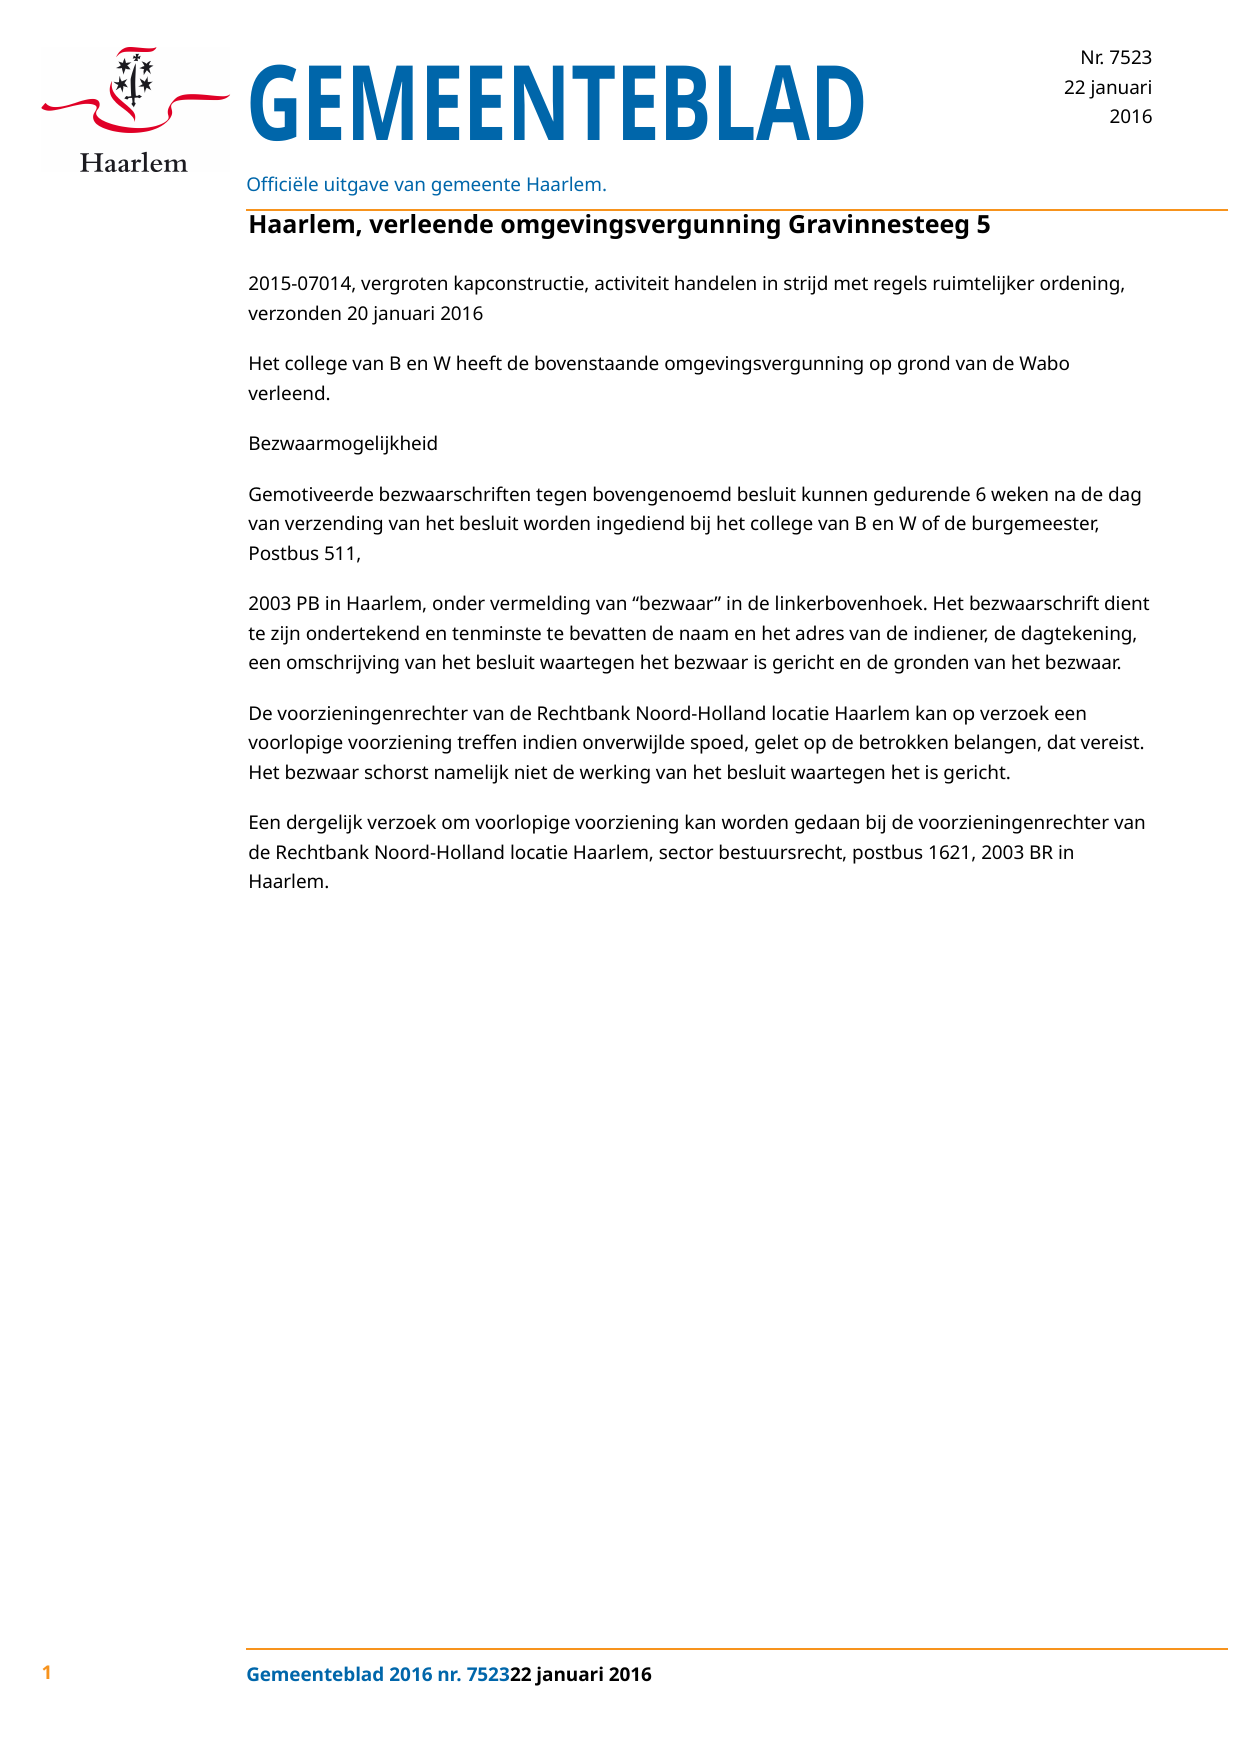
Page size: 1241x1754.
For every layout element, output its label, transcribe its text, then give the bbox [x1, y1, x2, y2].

text Gemotiveerde bezwaarschriften tegen bovengenoemd besluit kunnen gedurende 6 weken na de dag van verzending van het besluit worden ingediend bij het college van B en W of de burgemeester, Postbus 511, [248, 481, 1152, 566]
picture [41, 47, 231, 172]
text Het college van B en W heeft de bovenstaande omgevingsvergunning op grond van de Wabo verleend. [248, 350, 1152, 406]
text 2015-07014, vergroten kapconstructie, activiteit handelen in strijd met regels ruimtelijker ordening, verzonden 20 januari 2016 [248, 270, 1152, 326]
text Haarlem, verleende omgevingsvergunning Gravinnesteeg 5 [248, 211, 1152, 241]
text De voorzieningenrechter van de Rechtbank Noord-Holland locatie Haarlem kan op verzoek een voorlopige voorziening treffen indien onverwijlde spoed, gelet op de betrokken belangen, dat vereist. Het bezwaar schorst namelijk niet de werking van het besluit waartegen het is gericht. [248, 700, 1152, 785]
text Bezwaarmogelijkheid [248, 430, 1152, 456]
text Een dergelijk verzoek om voorlopige voorziening kan worden gedaan bij de voorzieningenrechter van de Rechtbank Noord-Holland locatie Haarlem, sector bestuursrecht, postbus 1621, 2003 BR in Haarlem. [248, 809, 1152, 894]
text 2003 PB in Haarlem, onder vermelding van “bezwaar” in de linkerbovenhoek. Het bezwaarschrift dient te zijn ondertekend en tenminste te bevatten de naam en het adres van de indiener, de dagtekening, een omschrijving van het besluit waartegen het bezwaar is gericht en de gronden van het bezwaar. [248, 590, 1152, 675]
